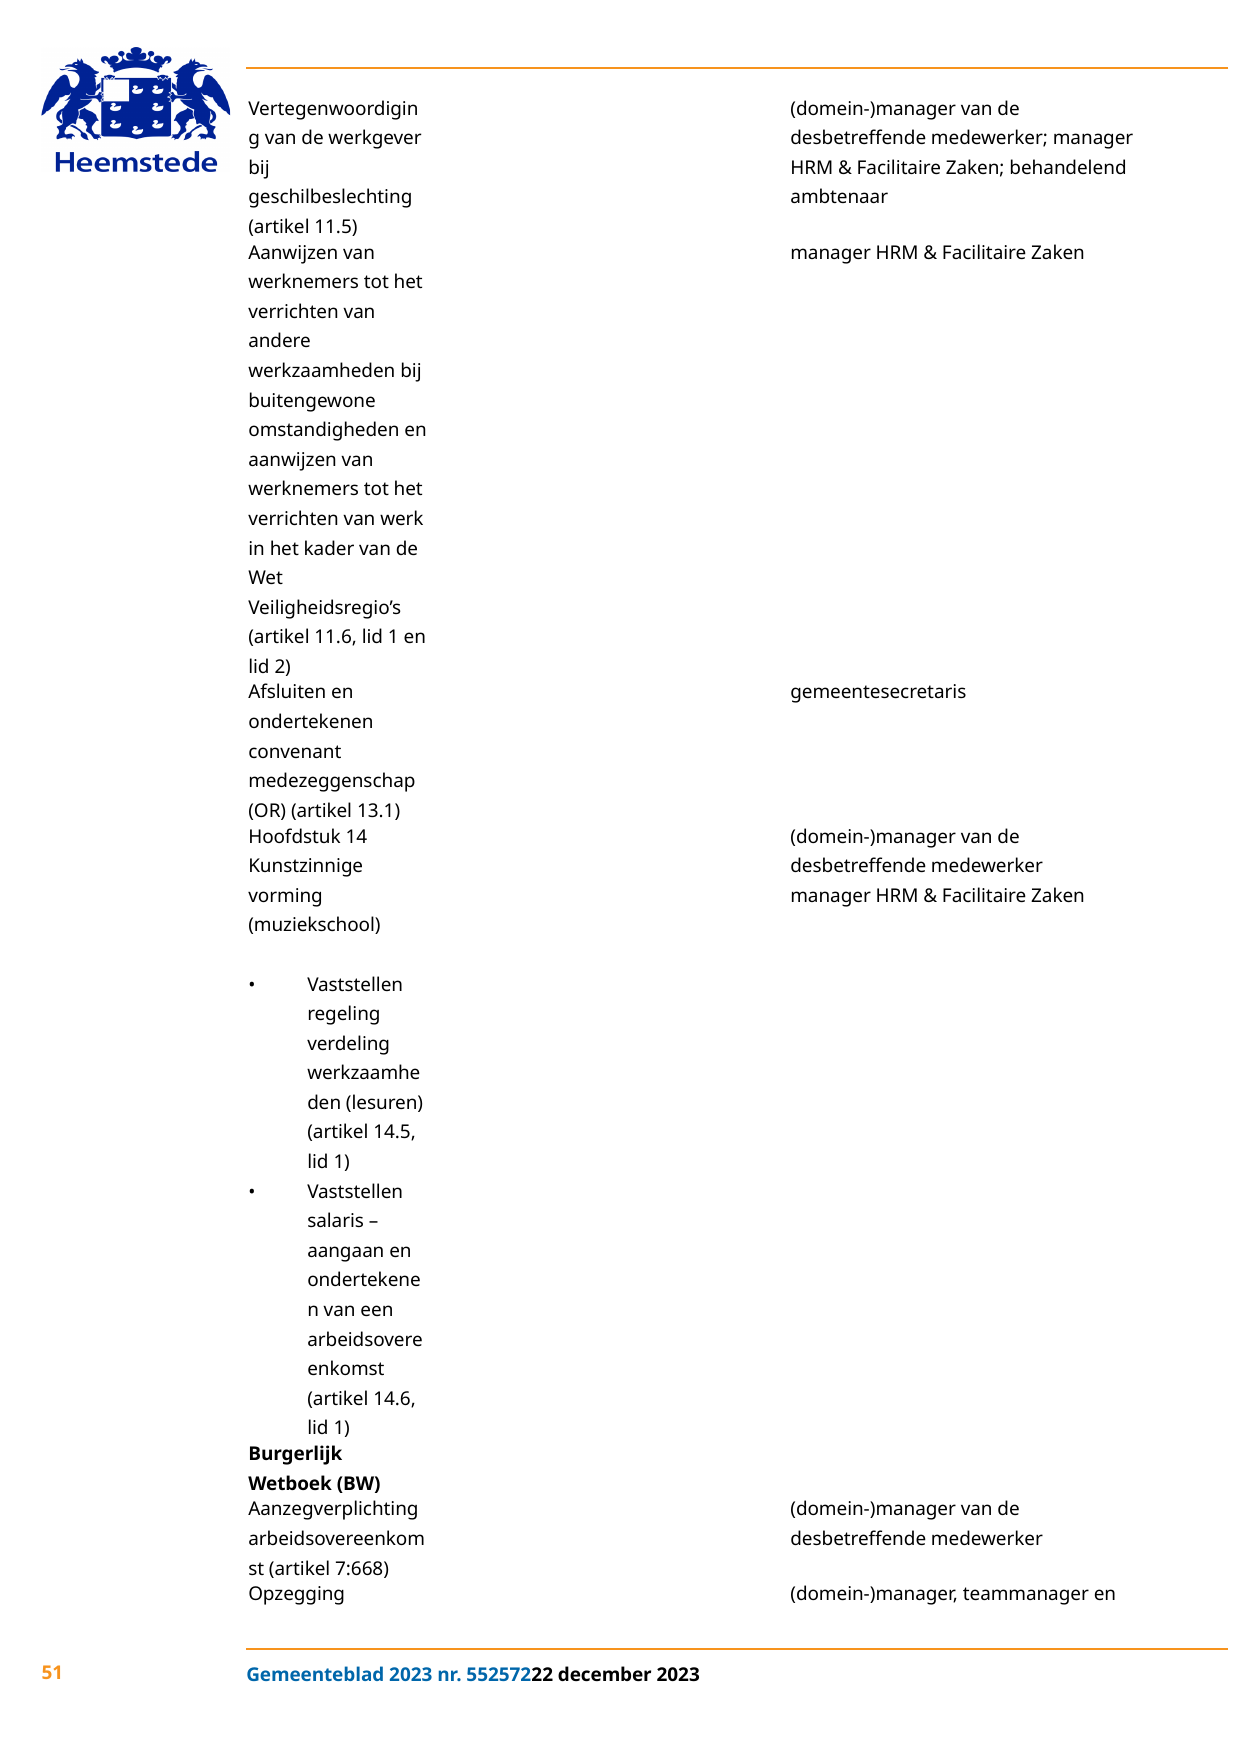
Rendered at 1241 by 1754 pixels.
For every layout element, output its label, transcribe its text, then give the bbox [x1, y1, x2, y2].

table_cell Opzegging [248, 1580, 429, 1606]
table_cell Aanzegverplichting arbeidsovereenkomst (artikel 7:668) [248, 1496, 429, 1580]
table_cell (domein-)manager van de desbetreffende medewerker [790, 1496, 1152, 1580]
table_cell [429, 239, 790, 679]
table_cell Hoofdstuk 14 Kunstzinnige vorming (muziekschool) Vaststellen regeling verdeling werkzaamheden (lesuren) (artikel 14.5, lid 1) Vaststellen salaris – aangaan en ondertekenen van een arbeidsovereenkomst (artikel 14.6, lid 1) [248, 823, 429, 1440]
table_cell Burgerlijk Wetboek (BW) [248, 1440, 429, 1496]
table_cell Aanwijzen van werknemers tot het verrichten van andere werkzaamheden bij buitengewone omstandigheden en aanwijzen van werknemers tot het verrichten van werk in het kader van de Wet Veiligheidsregio’s (artikel 11.6, lid 1 en lid 2) [248, 239, 429, 679]
table_cell (domein-)manager, teammanager en [790, 1580, 1152, 1606]
table_cell gemeentesecretaris [790, 679, 1152, 823]
table_cell [429, 95, 790, 239]
picture [41, 47, 231, 172]
table_cell Vertegenwoordiging van de werkgever bij geschilbeslechting (artikel 11.5) [248, 95, 429, 239]
table_cell [429, 1580, 790, 1606]
table_cell (domein-)manager van de desbetreffende medewerker; manager HRM & Facilitaire Zaken; behandelend ambtenaar [790, 95, 1152, 239]
table_cell [429, 1440, 790, 1496]
table_cell [429, 679, 790, 823]
table_cell (domein-)manager van de desbetreffende medewerker manager HRM & Facilitaire Zaken [790, 823, 1152, 1440]
table_cell [790, 1440, 1152, 1496]
table_cell [429, 1496, 790, 1580]
table_cell Afsluiten en ondertekenen convenant medezeggenschap (OR) (artikel 13.1) [248, 679, 429, 823]
table_cell [429, 823, 790, 1440]
table_cell manager HRM & Facilitaire Zaken [790, 239, 1152, 679]
